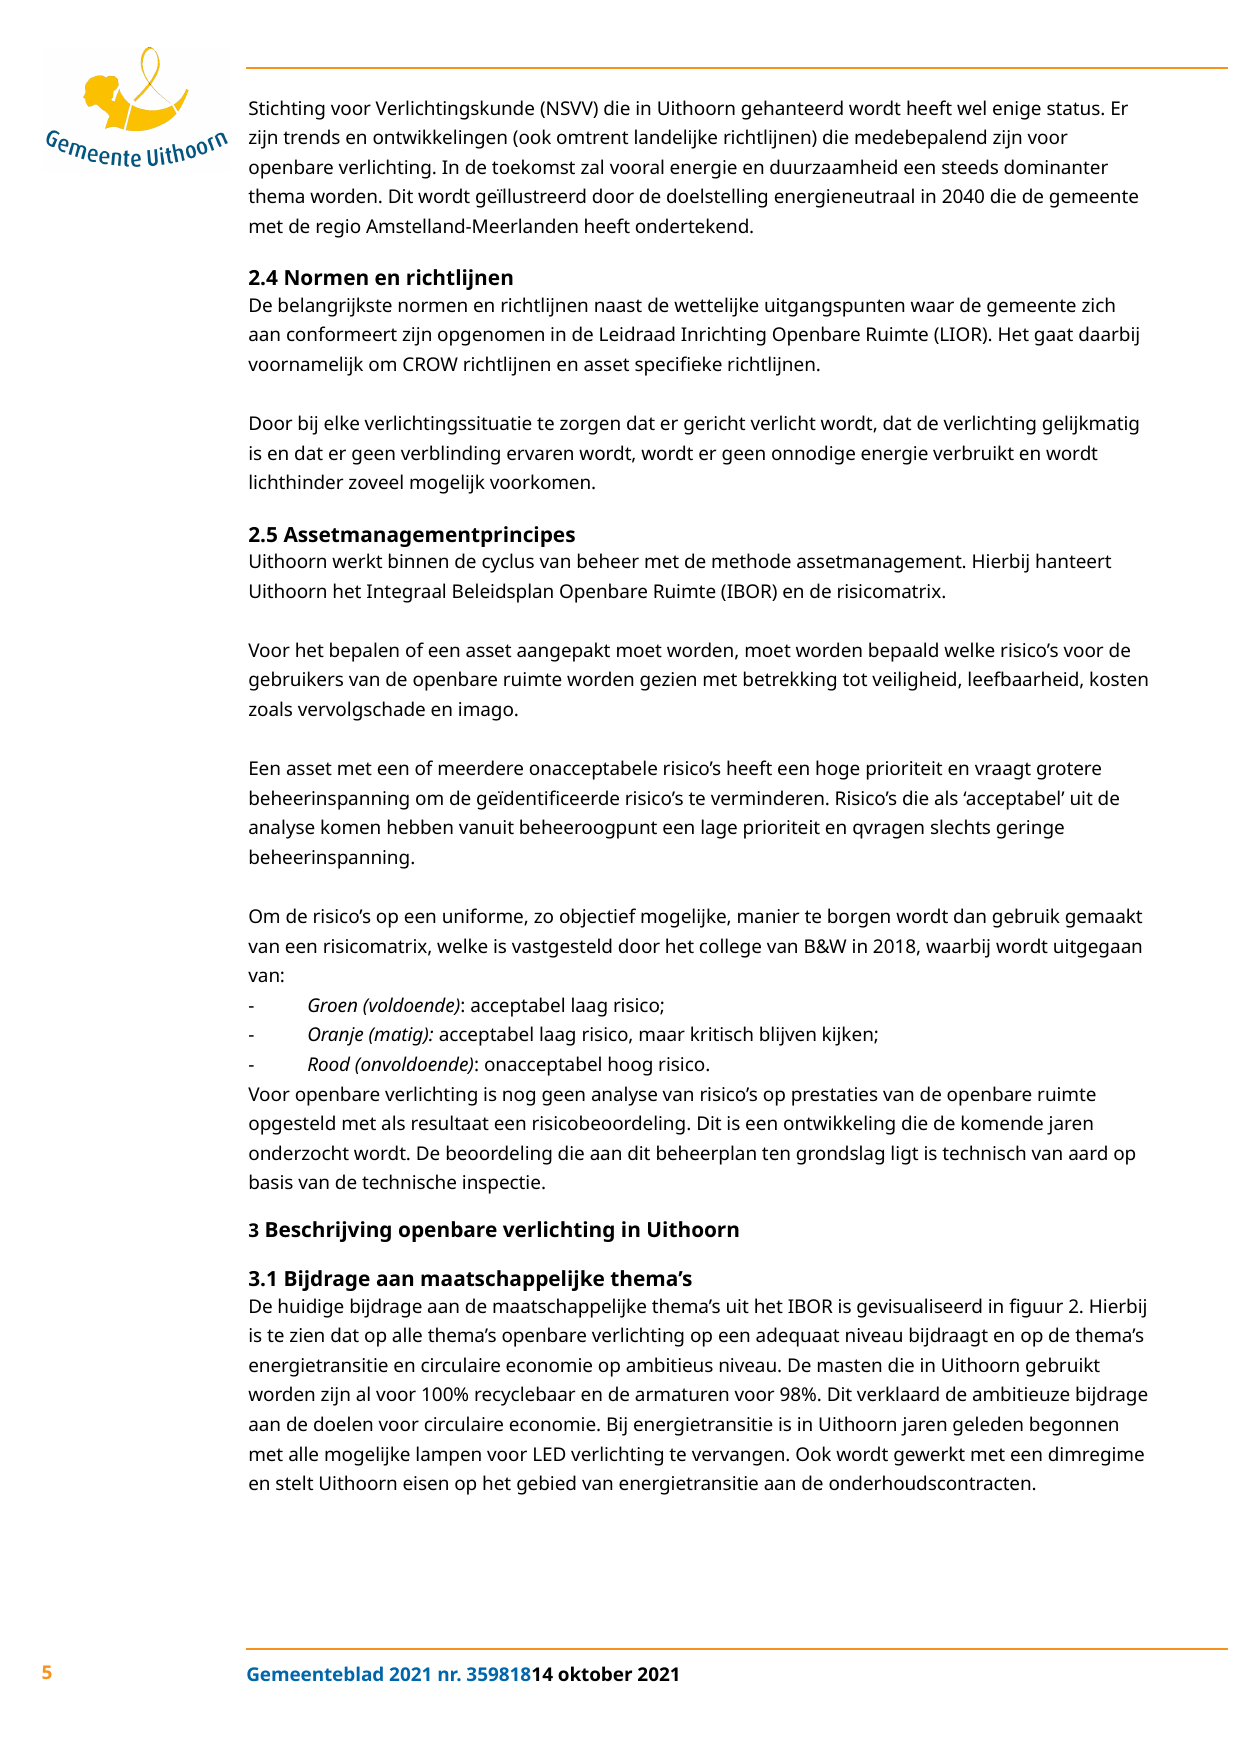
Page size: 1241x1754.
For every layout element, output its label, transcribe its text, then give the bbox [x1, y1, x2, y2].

text Om de risico’s op een uniforme, zo objectief mogelijke, manier te borgen wordt dan gebruik gemaakt van een risicomatrix, welke is vastgesteld door het college van B&W in 2018, waarbij wordt uitgegaan van: [248, 903, 1152, 988]
text Voor openbare verlichting is nog geen analyse van risico’s op prestaties van de openbare ruimte opgesteld met als resultaat een risicobeoordeling. Dit is een ontwikkeling die de komende jaren onderzocht wordt. De beoordeling die aan dit beheerplan ten grondslag ligt is technisch van aard op basis van de technische inspectie. [248, 1081, 1152, 1195]
text De belangrijkste normen en richtlijnen naast de wettelijke uitgangspunten waar de gemeente zich aan conformeert zijn opgenomen in de Leidraad Inrichting Openbare Ruimte (LIOR). Het gaat daarbij voornamelijk om CROW richtlijnen en asset specifieke richtlijnen. [248, 292, 1152, 377]
list Groen (voldoende): acceptabel laag risico; [248, 992, 1152, 1018]
text 2.4 Normen en richtlijnen [248, 263, 1152, 292]
list Rood (onvoldoende): onacceptabel hoog risico. [248, 1051, 1152, 1077]
text Een asset met een of meerdere onacceptabele risico’s heeft een hoge prioriteit en vraagt grotere beheerinspanning om de geïdentificeerde risico’s te verminderen. Risico’s die als ‘acceptabel’ uit de analyse komen hebben vanuit beheeroogpunt een lage prioriteit en qvragen slechts geringe beheerinspanning. [248, 755, 1152, 870]
text 3 Beschrijving openbare verlichting in Uithoorn [248, 1215, 1152, 1244]
text Door bij elke verlichtingssituatie te zorgen dat er gericht verlicht wordt, dat de verlichting gelijkmatig is en dat er geen verblinding ervaren wordt, wordt er geen onnodige energie verbruikt en wordt lichthinder zoveel mogelijk voorkomen. [248, 410, 1152, 495]
text De huidige bijdrage aan de maatschappelijke thema’s uit het IBOR is gevisualiseerd in figuur 2. Hierbij is te zien dat op alle thema’s openbare verlichting op een adequaat niveau bijdraagt en op de thema’s energietransitie en circulaire economie op ambitieus niveau. De masten die in Uithoorn gebruikt worden zijn al voor 100% recyclebaar en de armaturen voor 98%. Dit verklaard de ambitieuze bijdrage aan de doelen voor circulaire economie. Bij energietransitie is in Uithoorn jaren geleden begonnen met alle mogelijke lampen voor LED verlichting te vervangen. Ook wordt gewerkt met een dimregime en stelt Uithoorn eisen op het gebied van energietransitie aan de onderhoudscontracten. [248, 1293, 1152, 1496]
text Voor het bepalen of een asset aangepakt moet worden, moet worden bepaald welke risico’s voor de gebruikers van de openbare ruimte worden gezien met betrekking tot veiligheid, leefbaarheid, kosten zoals vervolgschade en imago. [248, 637, 1152, 722]
list Oranje (matig): acceptabel laag risico, maar kritisch blijven kijken; [248, 1022, 1152, 1047]
text 2.5 Assetmanagementprincipes [248, 520, 1152, 548]
text Uithoorn werkt binnen de cyclus van beheer met de methode assetmanagement. Hierbij hanteert Uithoorn het Integraal Beleidsplan Openbare Ruimte (IBOR) en de risicomatrix. [248, 548, 1152, 604]
text Stichting voor Verlichtingskunde (NSVV) die in Uithoorn gehanteerd wordt heeft wel enige status. Er zijn trends en ontwikkelingen (ook omtrent landelijke richtlijnen) die medebepalend zijn voor openbare verlichting. In de toekomst zal vooral energie en duurzaamheid een steeds dominanter thema worden. Dit wordt geïllustreerd door de doelstelling energieneutraal in 2040 die de gemeente met de regio Amstelland-Meerlanden heeft ondertekend. [248, 95, 1152, 239]
picture [41, 47, 231, 172]
text 3.1 Bijdrage aan maatschappelijke thema’s [248, 1264, 1152, 1293]
